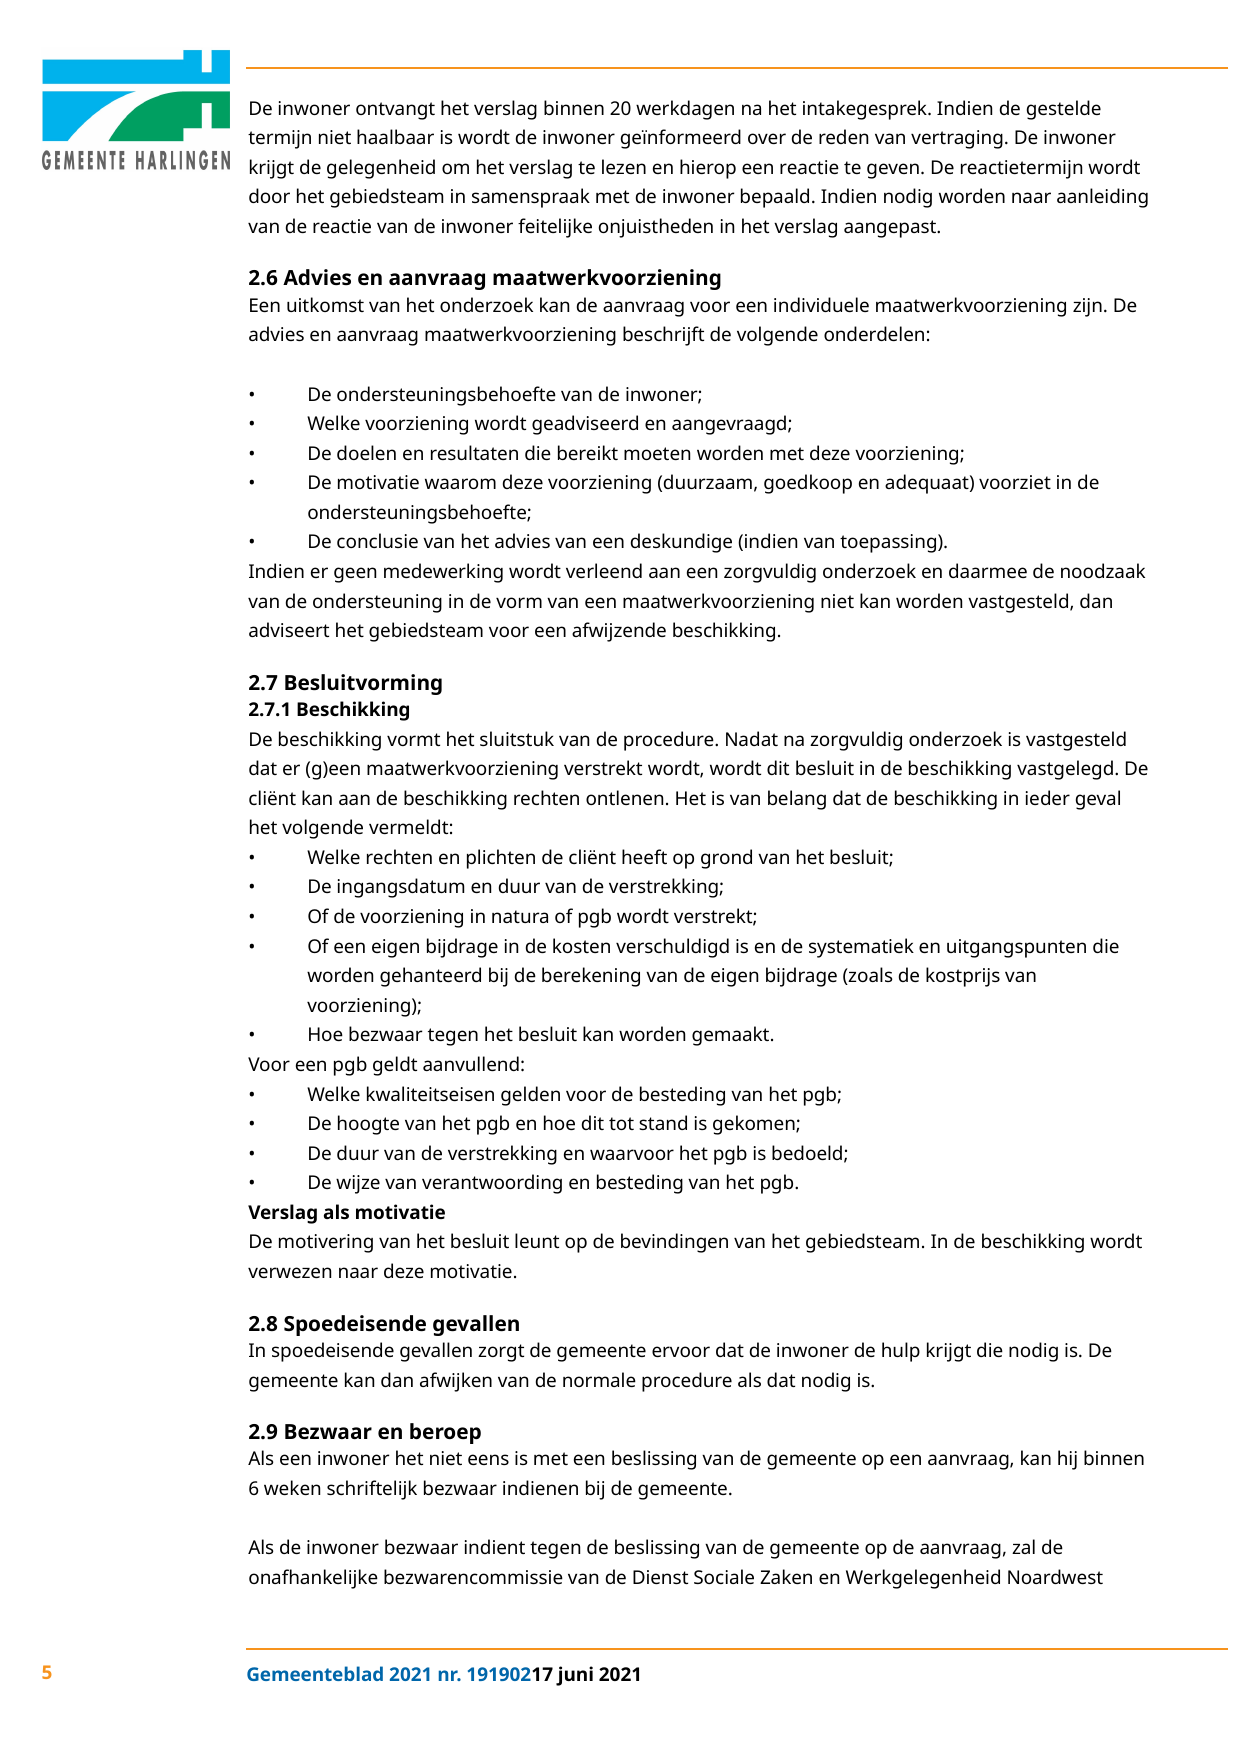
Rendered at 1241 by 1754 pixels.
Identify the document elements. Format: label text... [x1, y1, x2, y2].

list Welke voorziening wordt geadviseerd en aangevraagd; [248, 410, 1152, 436]
text De inwoner ontvangt het verslag binnen 20 werkdagen na het intakegesprek. Indien de gestelde termijn niet haalbaar is wordt de inwoner geïnformeerd over de reden van vertraging. De inwoner krijgt de gelegenheid om het verslag te lezen en hierop een reactie te geven. De reactietermijn wordt door het gebiedsteam in samenspraak met de inwoner bepaald. Indien nodig worden naar aanleiding van de reactie van de inwoner feitelijke onjuistheden in het verslag aangepast. [248, 95, 1152, 239]
text 2.9 Bezwaar en beroep [248, 1417, 1152, 1446]
list De motivatie waarom deze voorziening (duurzaam, goedkoop en adequaat) voorziet in de ondersteuningsbehoefte; [248, 469, 1152, 525]
text De motivering van het besluit leunt op de bevindingen van het gebiedsteam. In de beschikking wordt verwezen naar deze motivatie. [248, 1229, 1152, 1284]
text Indien er geen medewerking wordt verleend aan een zorgvuldig onderzoek en daarmee de noodzaak van de ondersteuning in de vorm van een maatwerkvoorziening niet kan worden vastgesteld, dan adviseert het gebiedsteam voor een afwijzende beschikking. [248, 558, 1152, 643]
text In spoedeisende gevallen zorgt de gemeente ervoor dat de inwoner de hulp krijgt die nodig is. De gemeente kan dan afwijken van de normale procedure als dat nodig is. [248, 1337, 1152, 1392]
text 2.7 Besluitvorming [248, 668, 1152, 696]
list De ingangsdatum en duur van de verstrekking; [248, 874, 1152, 899]
list Of de voorziening in natura of pgb wordt verstrekt; [248, 903, 1152, 929]
text 2.7.1 Beschikking [248, 696, 1152, 722]
list De ondersteuningsbehoefte van de inwoner; [248, 381, 1152, 406]
list Welke kwaliteitseisen gelden voor de besteding van het pgb; [248, 1081, 1152, 1107]
list De conclusie van het advies van een deskundige (indien van toepassing). [248, 529, 1152, 554]
text 2.8 Spoedeisende gevallen [248, 1309, 1152, 1337]
text De beschikking vormt het sluitstuk van de procedure. Nadat na zorgvuldig onderzoek is vastgesteld dat er (g)een maatwerkvoorziening verstrekt wordt, wordt dit besluit in de beschikking vastgelegd. De cliënt kan aan de beschikking rechten ontlenen. Het is van belang dat de beschikking in ieder geval het volgende vermeldt: [248, 726, 1152, 840]
picture [41, 47, 231, 172]
text Als de inwoner bezwaar indient tegen de beslissing van de gemeente op de aanvraag, zal de onafhankelijke bezwarencommissie van de Dienst Sociale Zaken en Werkgelegenheid Noardwest [248, 1534, 1152, 1590]
list Welke rechten en plichten de cliënt heeft op grond van het besluit; [248, 844, 1152, 870]
list Hoe bezwaar tegen het besluit kan worden gemaakt. [248, 1022, 1152, 1047]
list De wijze van verantwoording en besteding van het pgb. [248, 1169, 1152, 1195]
text Een uitkomst van het onderzoek kan de aanvraag voor een individuele maatwerkvoorziening zijn. De advies en aanvraag maatwerkvoorziening beschrijft de volgende onderdelen: [248, 292, 1152, 347]
text 2.6 Advies en aanvraag maatwerkvoorziening [248, 263, 1152, 292]
list De duur van de verstrekking en waarvoor het pgb is bedoeld; [248, 1140, 1152, 1166]
list De doelen en resultaten die bereikt moeten worden met deze voorziening; [248, 440, 1152, 466]
list De hoogte van het pgb en hoe dit tot stand is gekomen; [248, 1110, 1152, 1136]
text Als een inwoner het niet eens is met een beslissing van de gemeente op een aanvraag, kan hij binnen 6 weken schriftelijk bezwaar indienen bij de gemeente. [248, 1446, 1152, 1501]
list Of een eigen bijdrage in de kosten verschuldigd is en de systematiek en uitgangspunten die worden gehanteerd bij de berekening van de eigen bijdrage (zoals de kostprijs van voorziening); [248, 933, 1152, 1018]
text Voor een pgb geldt aanvullend: [248, 1051, 1152, 1077]
text Verslag als motivatie [248, 1199, 1152, 1225]
